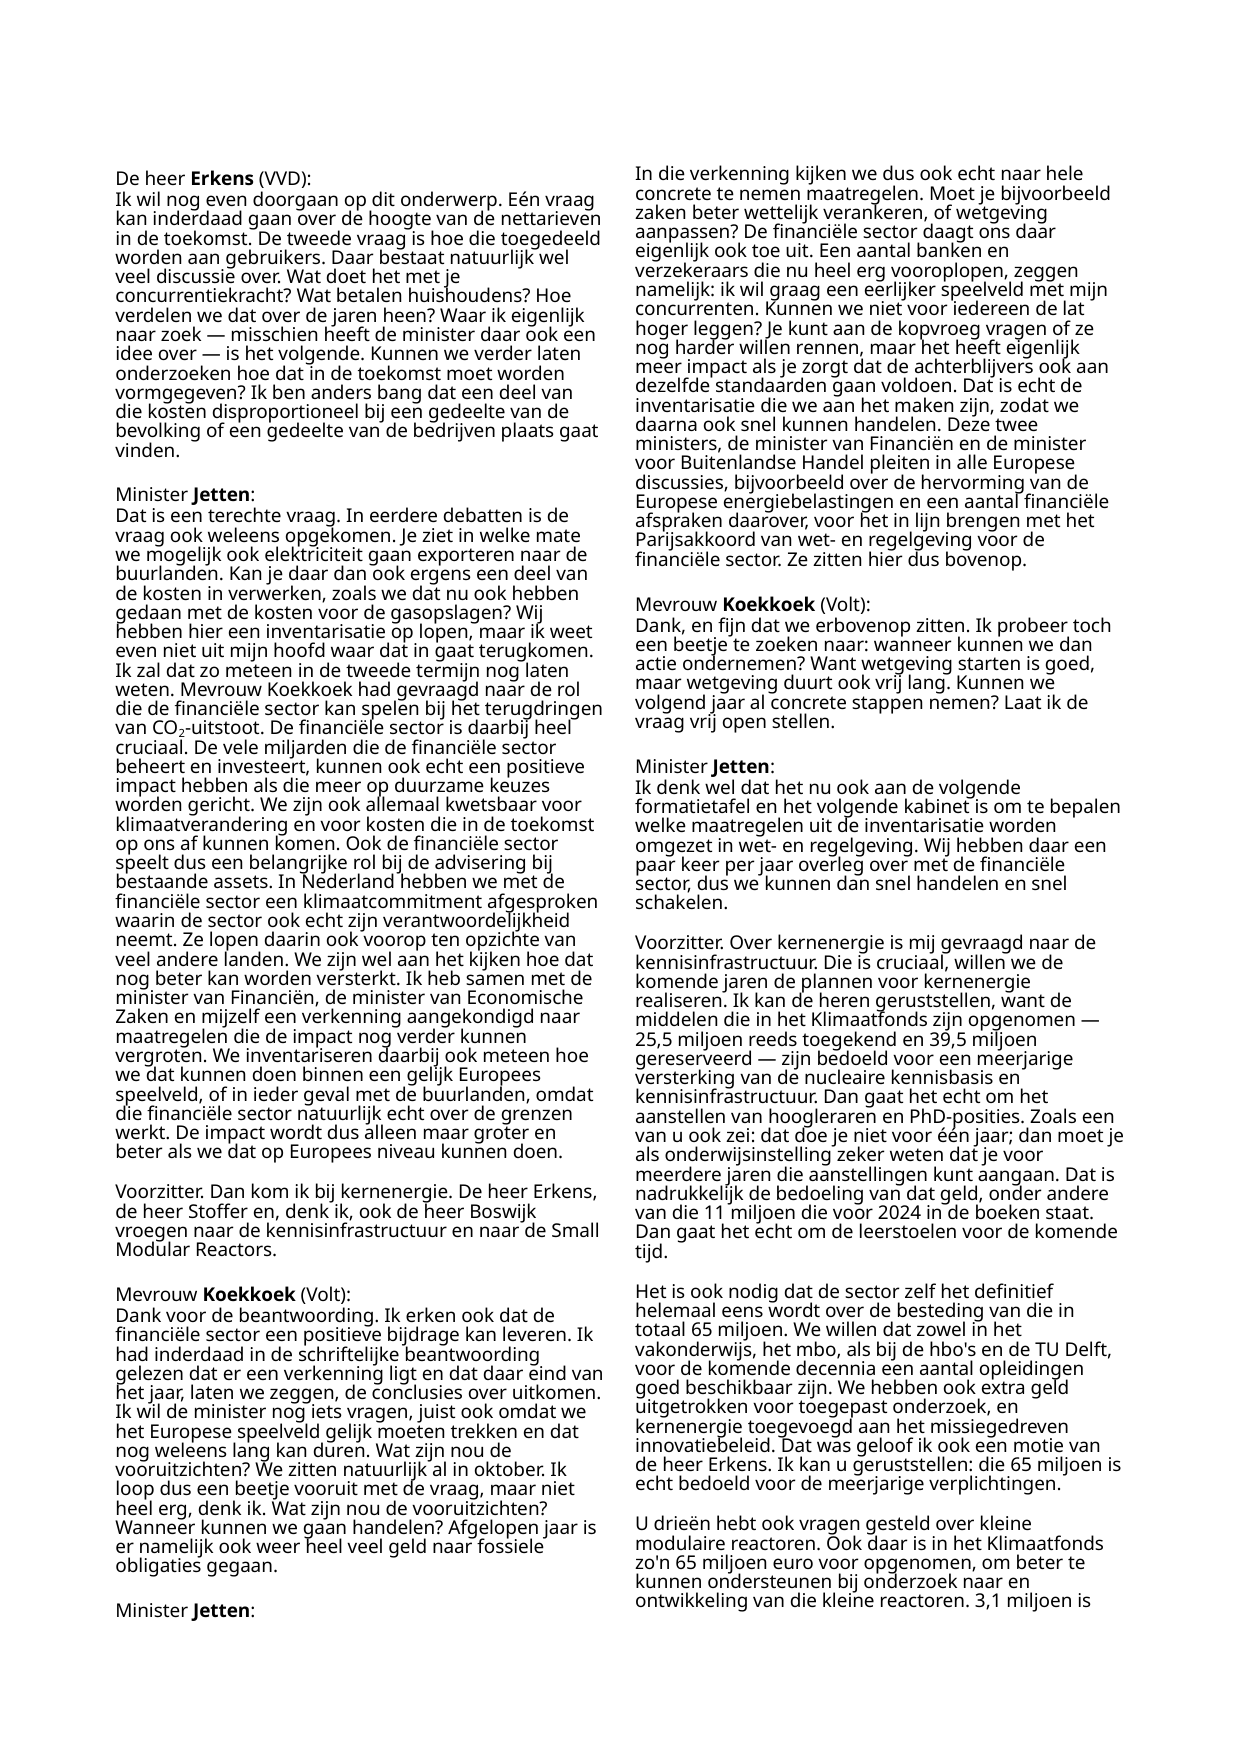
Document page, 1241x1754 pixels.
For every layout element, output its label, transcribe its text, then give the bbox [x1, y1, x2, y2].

text In die verkenning kijken we dus ook echt naar hele concrete te nemen maatregelen. Moet je bijvoorbeeld zaken beter wettelijk verankeren, of wetgeving aanpassen? De financiële sector daagt ons daar eigenlijk ook toe uit. Een aantal banken en verzekeraars die nu heel erg vooroplopen, zeggen namelijk: ik wil graag een eerlijker speelveld met mijn concurrenten. Kunnen we niet voor iedereen de lat hoger leggen? Je kunt aan de kopvroeg vragen of ze nog harder willen rennen, maar het heeft eigenlijk meer impact als je zorgt dat de achterblijvers ook aan dezelfde standaarden gaan voldoen. Dat is echt de inventarisatie die we aan het maken zijn, zodat we daarna ook snel kunnen handelen. Deze twee ministers, de minister van Financiën en de minister voor Buitenlandse Handel pleiten in alle Europese discussies, bijvoorbeeld over de hervorming van de Europese energiebelastingen en een aantal financiële afspraken daarover, voor het in lijn brengen met het Parijsakkoord van wet- en regelgeving voor de financiële sector. Ze zitten hier dus bovenop. [635, 165, 1125, 570]
text Voorzitter. Dan kom ik bij kernenergie. De heer Erkens, de heer Stoffer en, denk ik, ook de heer Boswijk vroegen naar de kennisinfrastructuur en naar de Small Modular Reactors. [115, 1183, 605, 1260]
text Dank voor de beantwoording. Ik erken ook dat de financiële sector een positieve bijdrage kan leveren. Ik had inderdaad in de schriftelijke beantwoording gelezen dat er een verkenning ligt en dat daar eind van het jaar, laten we zeggen, de conclusies over uitkomen. Ik wil de minister nog iets vragen, juist ook omdat we het Europese speelveld gelijk moeten trekken en dat nog weleens lang kan duren. Wat zijn nou de vooruitzichten? We zitten natuurlijk al in oktober. Ik loop dus een beetje vooruit met de vraag, maar niet heel erg, denk ik. Wat zijn nou de vooruitzichten? Wanneer kunnen we gaan handelen? Afgelopen jaar is er namelijk ook weer heel veel geld naar fossiele obligaties gegaan. [115, 1307, 605, 1577]
text Minister Jetten: [115, 1598, 605, 1623]
text Ik wil nog even doorgaan op dit onderwerp. Eén vraag kan inderdaad gaan over de hoogte van de nettarieven in de toekomst. De tweede vraag is hoe die toegedeeld worden aan gebruikers. Daar bestaat natuurlijk wel veel discussie over. Wat doet het met je concurrentiekracht? Wat betalen huishoudens? Hoe verdelen we dat over de jaren heen? Waar ik eigenlijk naar zoek — misschien heeft de minister daar ook een idee over — is het volgende. Kunnen we verder laten onderzoeken hoe dat in de toekomst moet worden vormgegeven? Ik ben anders bang dat een deel van die kosten disproportioneel bij een gedeelte van de bevolking of een gedeelte van de bedrijven plaats gaat vinden. [115, 191, 605, 461]
text Mevrouw Koekkoek (Volt): [115, 1281, 605, 1307]
text Dat is een terechte vraag. In eerdere debatten is de vraag ook weleens opgekomen. Je ziet in welke mate we mogelijk ook elektriciteit gaan exporteren naar de buurlanden. Kan je daar dan ook ergens een deel van de kosten in verwerken, zoals we dat nu ook hebben gedaan met de kosten voor de gasopslagen? Wij hebben hier een inventarisatie op lopen, maar ik weet even niet uit mijn hoofd waar dat in gaat terugkomen. Ik zal dat zo meteen in de tweede termijn nog laten weten. Mevrouw Koekkoek had gevraagd naar de rol die de financiële sector kan spelen bij het terugdringen van CO2-uitstoot. De financiële sector is daarbij heel cruciaal. De vele miljarden die de financiële sector beheert en investeert, kunnen ook echt een positieve impact hebben als die meer op duurzame keuzes worden gericht. We zijn ook allemaal kwetsbaar voor klimaatverandering en voor kosten die in de toekomst op ons af kunnen komen. Ook de financiële sector speelt dus een belangrijke rol bij de advisering bij bestaande assets. In Nederland hebben we met de financiële sector een klimaatcommitment afgesproken waarin de sector ook echt zijn verantwoordelijkheid neemt. Ze lopen daarin ook voorop ten opzichte van veel andere landen. We zijn wel aan het kijken hoe dat nog beter kan worden versterkt. Ik heb samen met de minister van Financiën, de minister van Economische Zaken en mijzelf een verkenning aangekondigd naar maatregelen die de impact nog verder kunnen vergroten. We inventariseren daarbij ook meteen hoe we dat kunnen doen binnen een gelijk Europees speelveld, of in ieder geval met de buurlanden, omdat die financiële sector natuurlijk echt over de grenzen werkt. De impact wordt dus alleen maar groter en beter als we dat op Europees niveau kunnen doen. [115, 507, 605, 1163]
text Het is ook nodig dat de sector zelf het definitief helemaal eens wordt over de besteding van die in totaal 65 miljoen. We willen dat zowel in het vakonderwijs, het mbo, als bij de hbo's en de TU Delft, voor de komende decennia een aantal opleidingen goed beschikbaar zijn. We hebben ook extra geld uitgetrokken voor toegepast onderzoek, en kernenergie toegevoegd aan het missiegedreven innovatiebeleid. Dat was geloof ik ook een motie van de heer Erkens. Ik kan u geruststellen: die 65 miljoen is echt bedoeld voor de meerjarige verplichtingen. [635, 1283, 1125, 1495]
text Ik denk wel dat het nu ook aan de volgende formatietafel en het volgende kabinet is om te bepalen welke maatregelen uit de inventarisatie worden omgezet in wet- en regelgeving. Wij hebben daar een paar keer per jaar overleg over met de financiële sector, dus we kunnen dan snel handelen en snel schakelen. [635, 779, 1125, 914]
text De heer Erkens (VVD): [115, 165, 605, 191]
text Voorzitter. Over kernenergie is mij gevraagd naar de kennisinfrastructuur. Die is cruciaal, willen we de komende jaren de plannen voor kernenergie realiseren. Ik kan de heren geruststellen, want de middelen die in het Klimaatfonds zijn opgenomen — 25,5 miljoen reeds toegekend en 39,5 miljoen gereserveerd — zijn bedoeld voor een meerjarige versterking van de nucleaire kennisbasis en kennisinfrastructuur. Dan gaat het echt om het aanstellen van hoogleraren en PhD-posities. Zoals een van u ook zei: dat doe je niet voor één jaar; dan moet je als onderwijsinstelling zeker weten dat je voor meerdere jaren die aanstellingen kunt aangaan. Dat is nadrukkelijk de bedoeling van dat geld, onder andere van die 11 miljoen die voor 2024 in de boeken staat. Dan gaat het echt om de leerstoelen voor de komende tijd. [635, 934, 1125, 1262]
text U drieën hebt ook vragen gesteld over kleine modulaire reactoren. Ook daar is in het Klimaatfonds zo'n 65 miljoen euro voor opgenomen, om beter te kunnen ondersteunen bij onderzoek naar en ontwikkeling van die kleine reactoren. 3,1 miljoen is [635, 1515, 1125, 1612]
text Minister Jetten: [115, 482, 605, 507]
text Mevrouw Koekkoek (Volt): [635, 591, 1125, 617]
text Minister Jetten: [635, 753, 1125, 779]
text Dank, en fijn dat we erbovenop zitten. Ik probeer toch een beetje te zoeken naar: wanneer kunnen we dan actie ondernemen? Want wetgeving starten is goed, maar wetgeving duurt ook vrij lang. Kunnen we volgend jaar al concrete stappen nemen? Laat ik de vraag vrij open stellen. [635, 617, 1125, 732]
